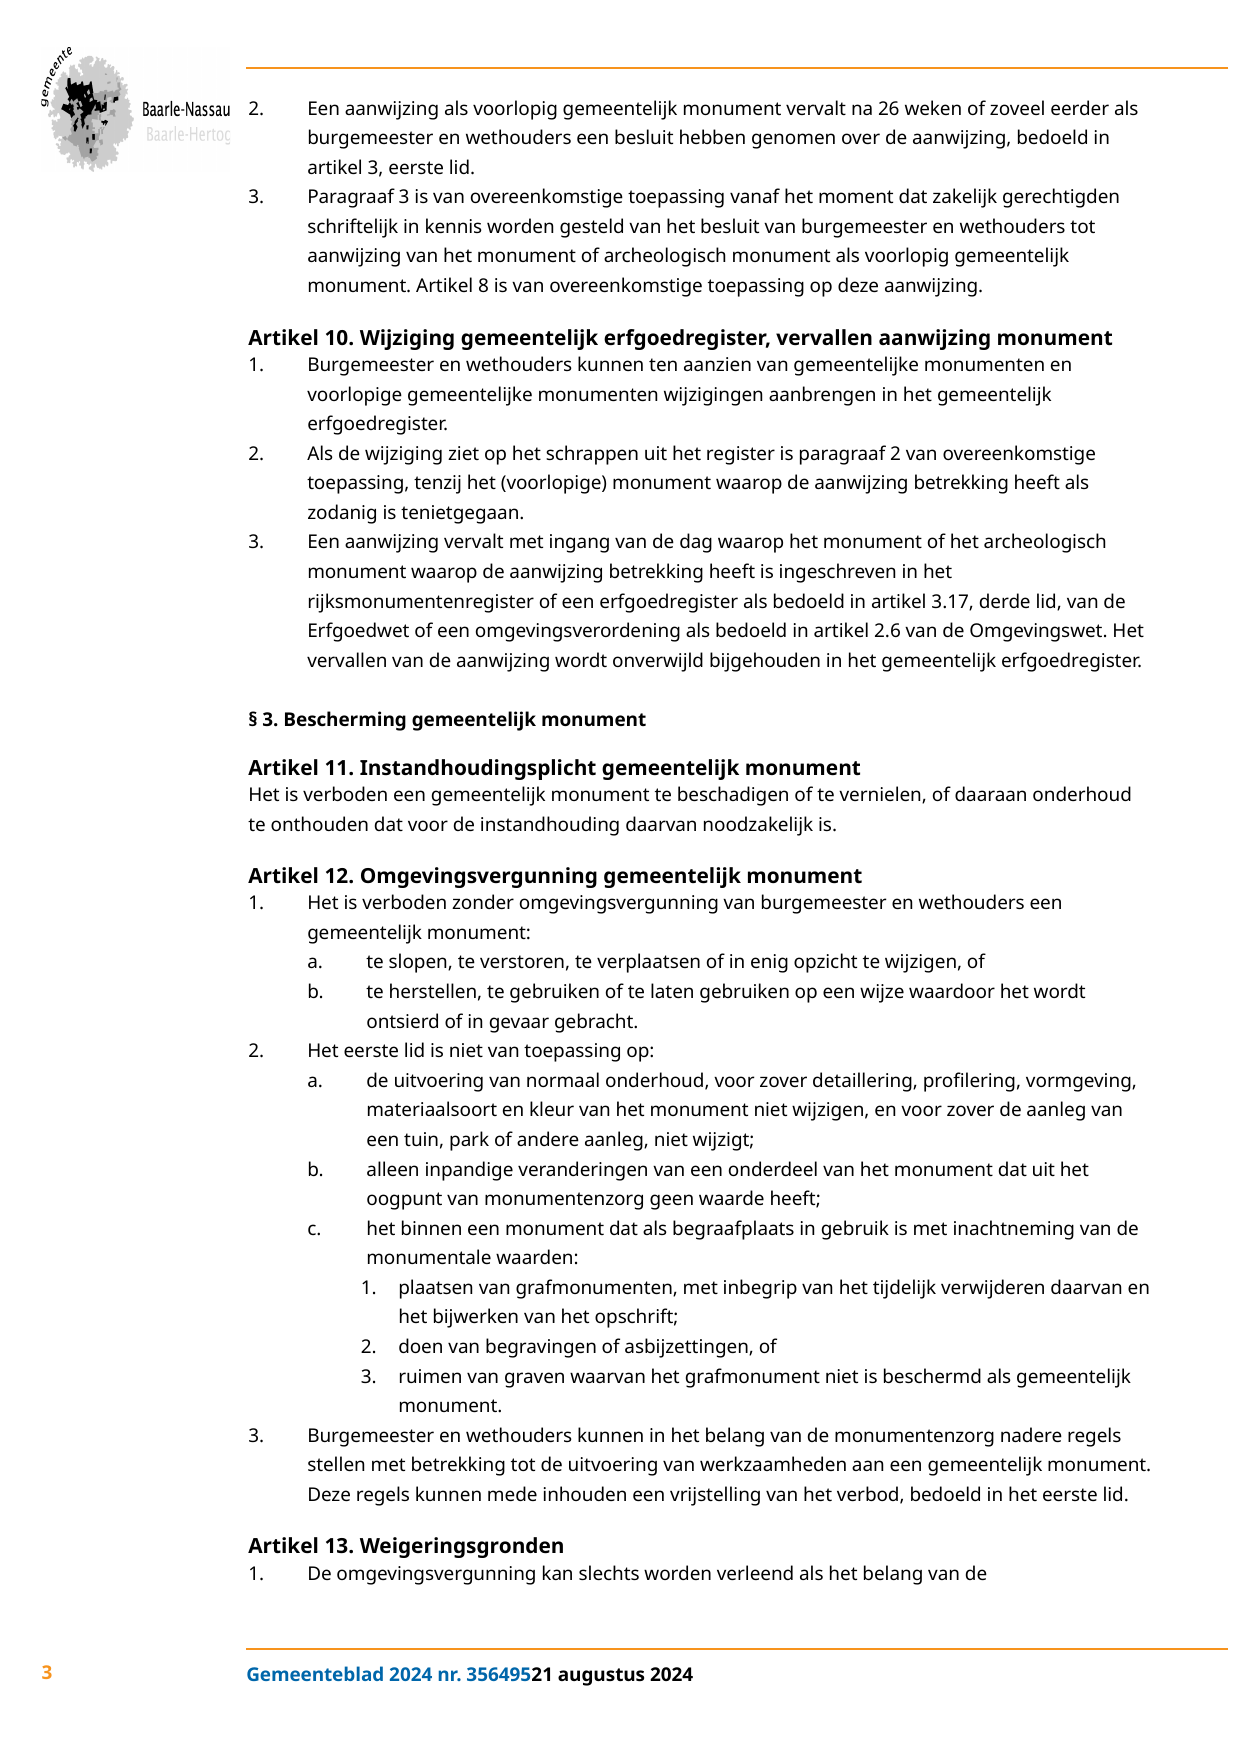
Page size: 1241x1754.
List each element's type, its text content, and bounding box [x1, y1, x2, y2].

text Artikel 10. Wijziging gemeentelijk erfgoedregister, vervallen aanwijzing monument [248, 323, 1152, 351]
list Het eerste lid is niet van toepassing op: [248, 1037, 1152, 1063]
list de uitvoering van normaal onderhoud, voor zover detaillering, profilering, vormgeving, materiaalsoort en kleur van het monument niet wijzigen, en voor zover de aanleg van een tuin, park of andere aanleg, niet wijzigt; [307, 1067, 1152, 1152]
text Artikel 12. Omgevingsvergunning gemeentelijk monument [248, 861, 1152, 889]
list te herstellen, te gebruiken of te laten gebruiken op een wijze waardoor het wordt ontsierd of in gevaar gebracht. [307, 978, 1152, 1034]
list te slopen, te verstoren, te verplaatsen of in enig opzicht te wijzigen, of [307, 949, 1152, 974]
picture [41, 47, 231, 172]
list Paragraaf 3 is van overeenkomstige toepassing vanaf het moment dat zakelijk gerechtigden schriftelijk in kennis worden gesteld van het besluit van burgemeester en wethouders tot aanwijzing van het monument of archeologisch monument als voorlopig gemeentelijk monument. Artikel 8 is van overeenkomstige toepassing op deze aanwijzing. [248, 183, 1152, 298]
list Burgemeester en wethouders kunnen in het belang van de monumentenzorg nadere regels stellen met betrekking tot de uitvoering van werkzaamheden aan een gemeentelijk monument. Deze regels kunnen mede inhouden een vrijstelling van het verbod, bedoeld in het eerste lid. [248, 1422, 1152, 1507]
list doen van begravingen of asbijzettingen, of [361, 1333, 1152, 1359]
list plaatsen van grafmonumenten, met inbegrip van het tijdelijk verwijderen daarvan en het bijwerken van het opschrift; [361, 1274, 1152, 1329]
list het binnen een monument dat als begraafplaats in gebruik is met inachtneming van de monumentale waarden: [307, 1215, 1152, 1270]
list Een aanwijzing als voorlopig gemeentelijk monument vervalt na 26 weken of zoveel eerder als burgemeester en wethouders een besluit hebben genomen over de aanwijzing, bedoeld in artikel 3, eerste lid. [248, 95, 1152, 180]
list Een aanwijzing vervalt met ingang van de dag waarop het monument of het archeologisch monument waarop de aanwijzing betrekking heeft is ingeschreven in het rijksmonumentenregister of een erfgoedregister als bedoeld in artikel 3.17, derde lid, van de Erfgoedwet of een omgevingsverordening als bedoeld in artikel 2.6 van de Omgevingswet. Het vervallen van de aanwijzing wordt onverwijld bijgehouden in het gemeentelijk erfgoedregister. [248, 529, 1152, 673]
text Artikel 11. Instandhoudingsplicht gemeentelijk monument [248, 753, 1152, 781]
list Burgemeester en wethouders kunnen ten aanzien van gemeentelijke monumenten en voorlopige gemeentelijke monumenten wijzigingen aanbrengen in het gemeentelijk erfgoedregister. [248, 351, 1152, 436]
list ruimen van graven waarvan het grafmonument niet is beschermd als gemeentelijk monument. [361, 1363, 1152, 1418]
text Artikel 13. Weigeringsgronden [248, 1532, 1152, 1560]
list alleen inpandige veranderingen van een onderdeel van het monument dat uit het oogpunt van monumentenzorg geen waarde heeft; [307, 1156, 1152, 1211]
list Als de wijziging ziet op het schrappen uit het register is paragraaf 2 van overeenkomstige toepassing, tenzij het (voorlopige) monument waarop de aanwijzing betrekking heeft als zodanig is tenietgegaan. [248, 440, 1152, 525]
text Het is verboden een gemeentelijk monument te beschadigen of te vernielen, of daaraan onderhoud te onthouden dat voor de instandhouding daarvan noodzakelijk is. [248, 781, 1152, 836]
text § 3. Bescherming gemeentelijk monument [248, 706, 1152, 732]
list De omgevingsvergunning kan slechts worden verleend als het belang van de [248, 1560, 1152, 1586]
list Het is verboden zonder omgevingsvergunning van burgemeester en wethouders een gemeentelijk monument: [248, 889, 1152, 945]
